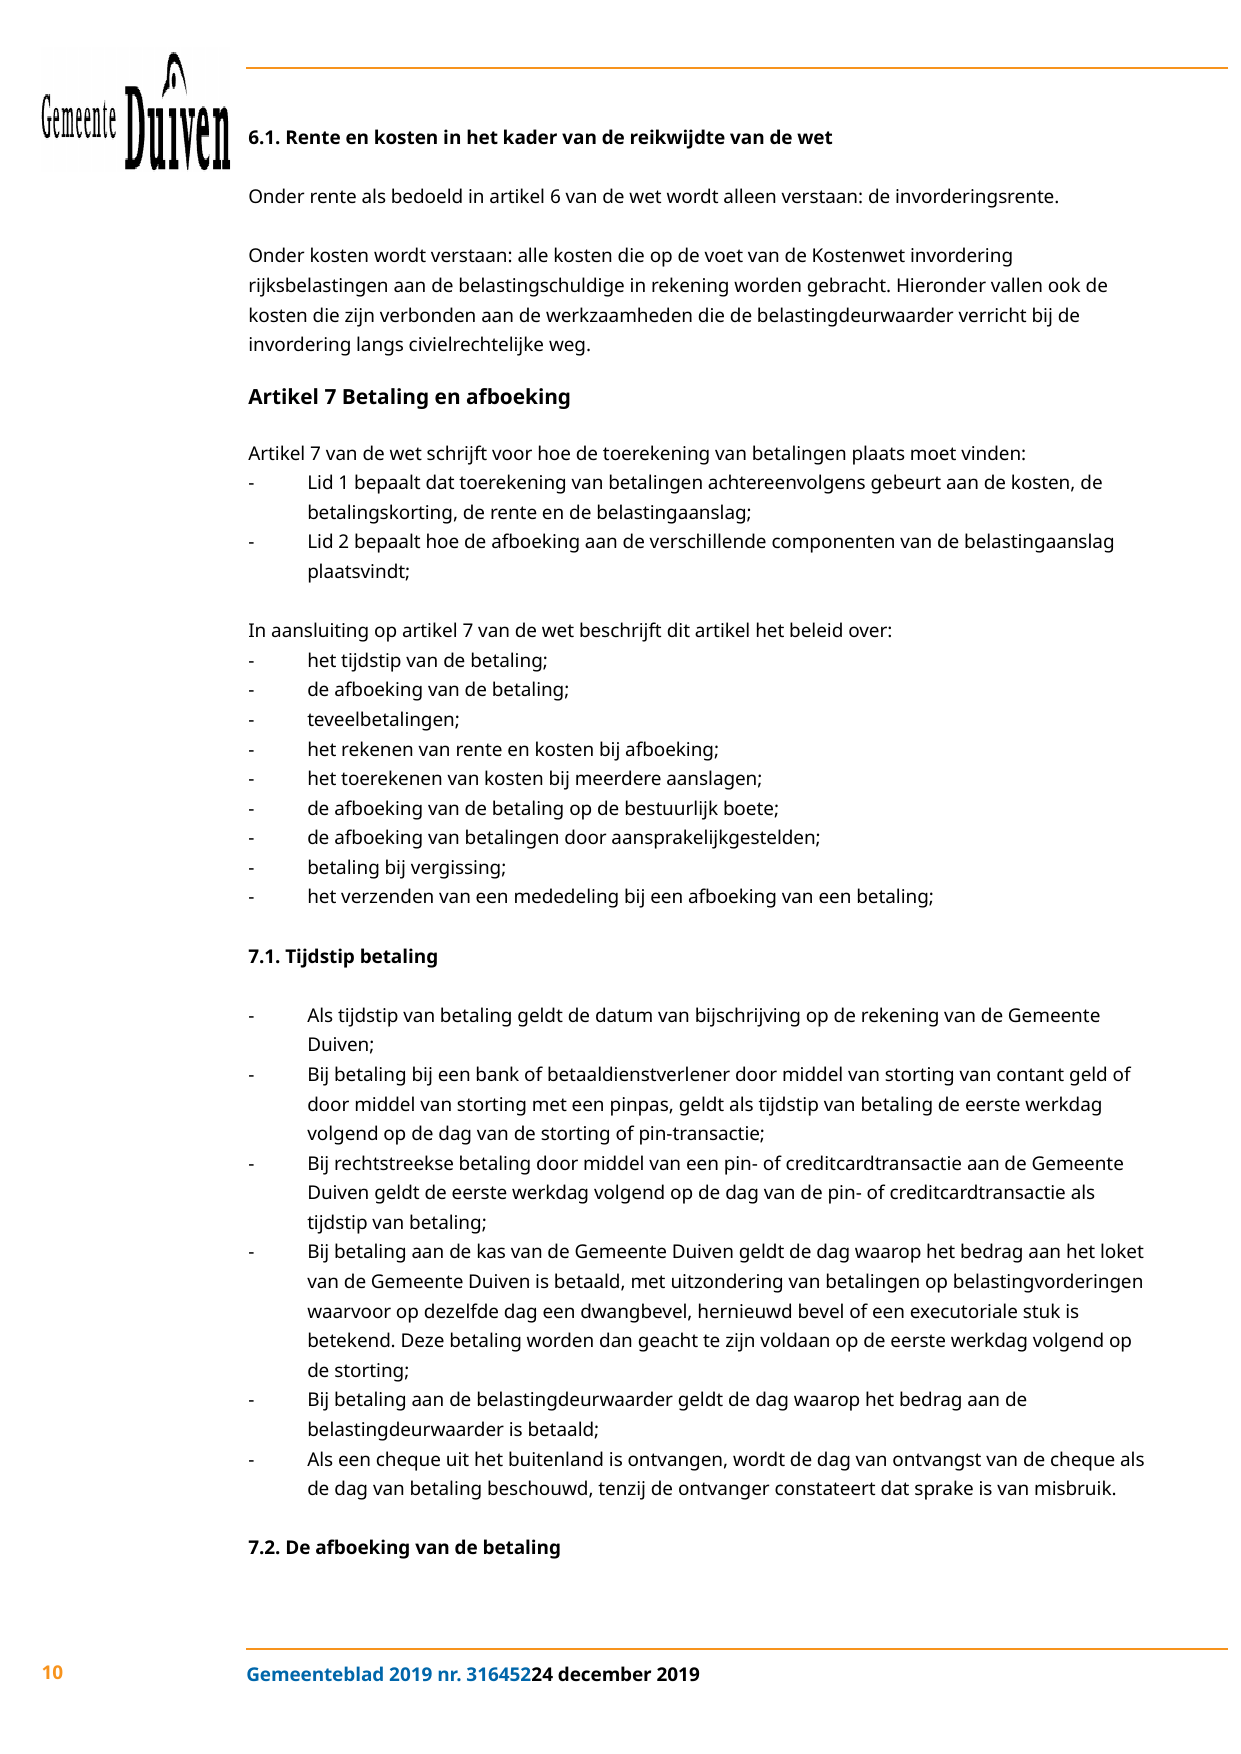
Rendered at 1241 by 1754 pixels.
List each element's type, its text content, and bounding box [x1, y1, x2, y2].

list Als een cheque uit het buitenland is ontvangen, wordt de dag van ontvangst van de cheque als de dag van betaling beschouwd, tenzij de ontvanger constateert dat sprake is van misbruik. [248, 1446, 1152, 1501]
list teveelbetalingen; [248, 706, 1152, 732]
list betaling bij vergissing; [248, 854, 1152, 880]
text Onder kosten wordt verstaan: alle kosten die op de voet van de Kostenwet invordering rijksbelastingen aan de belastingschuldige in rekening worden gebracht. Hieronder vallen ook de kosten die zijn verbonden aan de werkzaamheden die de belastingdeurwaarder verricht bij de invordering langs civielrechtelijke weg. [248, 243, 1152, 357]
text Onder rente als bedoeld in artikel 6 van de wet wordt alleen verstaan: de invorderingsrente. [248, 183, 1152, 209]
list het verzenden van een mededeling bij een afboeking van een betaling; [248, 884, 1152, 909]
list de afboeking van betalingen door aansprakelijkgestelden; [248, 824, 1152, 850]
text Artikel 7 van de wet schrijft voor hoe de toerekening van betalingen plaats moet vinden: [248, 440, 1152, 466]
list de afboeking van de betaling; [248, 677, 1152, 702]
list Bij betaling bij een bank of betaaldienstverlener door middel van storting van contant geld of door middel van storting met een pinpas, geldt als tijdstip van betaling de eerste werkdag volgend op de dag van de storting of pin-transactie; [248, 1061, 1152, 1146]
text 6.1. Rente en kosten in het kader van de reikwijdte van de wet [248, 124, 1152, 150]
list Bij betaling aan de kas van de Gemeente Duiven geldt de dag waarop het bedrag aan het loket van de Gemeente Duiven is betaald, met uitzondering van betalingen op belastingvorderingen waarvoor op dezelfde dag een dwangbevel, hernieuwd bevel of een executoriale stuk is betekend. Deze betaling worden dan geacht te zijn voldaan op de eerste werkdag volgend op de storting; [248, 1239, 1152, 1383]
text 7.1. Tijdstip betaling [248, 943, 1152, 968]
list het tijdstip van de betaling; [248, 647, 1152, 673]
list de afboeking van de betaling op de bestuurlijk boete; [248, 795, 1152, 821]
text Artikel 7 Betaling en afboeking [248, 382, 1152, 410]
list Bij rechtstreekse betaling door middel van een pin- of creditcardtransactie aan de Gemeente Duiven geldt de eerste werkdag volgend op de dag van de pin- of creditcardtransactie als tijdstip van betaling; [248, 1150, 1152, 1235]
list het rekenen van rente en kosten bij afboeking; [248, 736, 1152, 761]
text 7.2. De afboeking van de betaling [248, 1534, 1152, 1560]
list Lid 1 bepaalt dat toerekening van betalingen achtereenvolgens gebeurt aan de kosten, de betalingskorting, de rente en de belastingaanslag; [248, 469, 1152, 525]
list Lid 2 bepaalt hoe de afboeking aan de verschillende componenten van de belastingaanslag plaatsvindt; [248, 529, 1152, 584]
picture [41, 47, 231, 172]
list Bij betaling aan de belastingdeurwaarder geldt de dag waarop het bedrag aan de belastingdeurwaarder is betaald; [248, 1387, 1152, 1442]
list Als tijdstip van betaling geldt de datum van bijschrijving op de rekening van de Gemeente Duiven; [248, 1002, 1152, 1057]
text In aansluiting op artikel 7 van de wet beschrijft dit artikel het beleid over: [248, 617, 1152, 643]
list het toerekenen van kosten bij meerdere aanslagen; [248, 765, 1152, 791]
